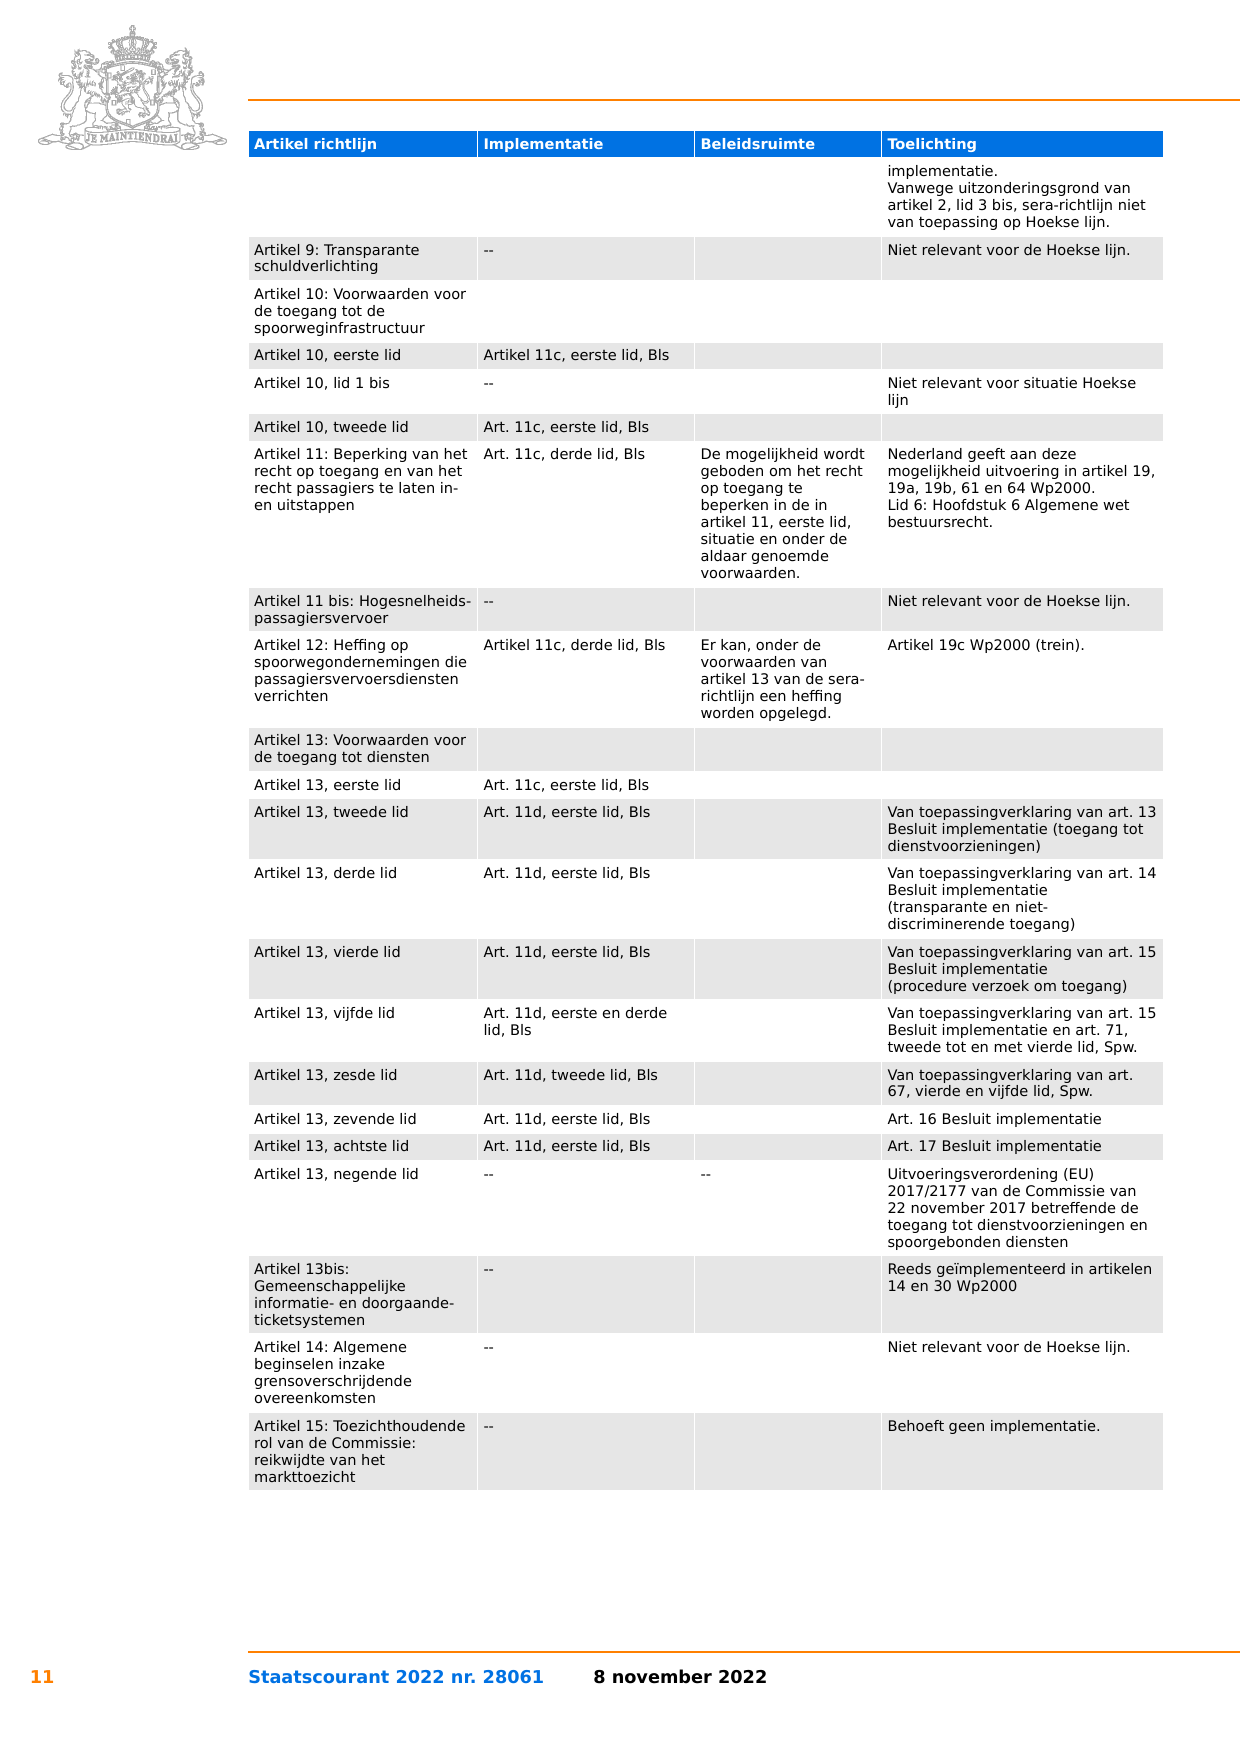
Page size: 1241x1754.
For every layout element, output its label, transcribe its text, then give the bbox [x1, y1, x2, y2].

table_cell Artikel 10, eerste lid [249, 343, 477, 369]
table_cell [695, 1106, 881, 1132]
table_cell [695, 1000, 881, 1061]
table_cell [695, 939, 881, 999]
table_cell Artikel 13, vierde lid [249, 939, 477, 999]
table_cell -- [478, 588, 694, 631]
table_cell -- [478, 370, 694, 413]
table_cell -- [478, 237, 694, 280]
table_cell [695, 861, 881, 938]
table_cell [695, 728, 881, 771]
table_cell [695, 1134, 881, 1160]
table_header Toelichting [882, 131, 1163, 157]
table_cell [695, 237, 881, 280]
table_cell [695, 588, 881, 631]
table_cell Art. 11c, derde lid, Bls [478, 442, 694, 587]
table_cell [695, 1413, 881, 1490]
table_cell Van toepassingverklaring van art. 15 Besluit implementatie en art. 71, tweede tot en met vierde lid, Spw. [882, 1000, 1163, 1061]
table_cell [695, 281, 881, 341]
table_cell implementatie. Vanwege uitzonderingsgrond van artikel 2, lid 3 bis, sera-richtlijn niet van toepassing op Hoekse lijn. [882, 158, 1163, 236]
table_header Artikel richtlijn [249, 131, 477, 157]
table_cell Artikel 11c, derde lid, Bls [478, 632, 694, 726]
table_cell Artikel 10, tweede lid [249, 414, 477, 441]
table_cell -- [695, 1161, 881, 1255]
table_cell De mogelijkheid wordt geboden om het recht op toegang te beperken in de in artikel 11, eerste lid, situatie en onder de aldaar genoemde voorwaarden. [695, 442, 881, 587]
table_cell Art. 11d, tweede lid, Bls [478, 1062, 694, 1105]
table_cell Artikel 9: Transparante schuldverlichting [249, 237, 477, 280]
table_cell [695, 772, 881, 798]
table_cell Niet relevant voor de Hoekse lijn. [882, 588, 1163, 631]
table_cell Art. 11d, eerste lid, Bls [478, 799, 694, 859]
table_cell -- [478, 1161, 694, 1255]
table_cell Art. 11c, eerste lid, Bls [478, 414, 694, 441]
table_cell Uitvoeringsverordening (EU) 2017/2177 van de Commissie van 22 november 2017 betreffende de toegang tot dienstvoorzieningen en spoorgebonden diensten [882, 1161, 1163, 1255]
table_cell [695, 1062, 881, 1105]
table_cell [882, 414, 1163, 441]
table_cell Artikel 11c, eerste lid, Bls [478, 343, 694, 369]
table_cell Niet relevant voor de Hoekse lijn. [882, 237, 1163, 280]
table_cell Artikel 13, zevende lid [249, 1106, 477, 1132]
picture [38, 25, 227, 150]
table_cell [478, 281, 694, 341]
table_cell Van toepassingverklaring van art. 15 Besluit implementatie (procedure verzoek om toegang) [882, 939, 1163, 999]
table_cell Nederland geeft aan deze mogelijkheid uitvoering in artikel 19, 19a, 19b, 61 en 64 Wp2000. Lid 6: Hoofdstuk 6 Algemene wet bestuursrecht. [882, 442, 1163, 587]
table_cell Van toepassingverklaring van art. 13 Besluit implementatie (toegang tot dienstvoorzieningen) [882, 799, 1163, 859]
table_cell Art. 16 Besluit implementatie [882, 1106, 1163, 1132]
table_cell [882, 772, 1163, 798]
table_header Beleidsruimte [695, 131, 881, 157]
table_cell [249, 158, 477, 236]
table_cell Art. 17 Besluit implementatie [882, 1134, 1163, 1160]
table_cell Artikel 13, zesde lid [249, 1062, 477, 1105]
table_cell Artikel 10: Voorwaarden voor de toegang tot de spoorweginfrastructuur [249, 281, 477, 341]
table_cell [695, 414, 881, 441]
table_cell Artikel 13, achtste lid [249, 1134, 477, 1160]
table_cell [695, 1335, 881, 1412]
table_cell Art. 11c, eerste lid, Bls [478, 772, 694, 798]
table_cell Artikel 13, eerste lid [249, 772, 477, 798]
table_cell Artikel 11 bis: Hogesnelheids-passagiersvervoer [249, 588, 477, 631]
table_cell Artikel 14: Algemene beginselen inzake grensoverschrijdende overeenkomsten [249, 1335, 477, 1412]
table_cell Niet relevant voor situatie Hoekse lijn [882, 370, 1163, 413]
table_cell Artikel 13, tweede lid [249, 799, 477, 859]
table_cell Van toepassingverklaring van art. 67, vierde en vijfde lid, Spw. [882, 1062, 1163, 1105]
table_cell [695, 799, 881, 859]
table_cell Artikel 13: Voorwaarden voor de toegang tot diensten [249, 728, 477, 771]
table_cell -- [478, 1413, 694, 1490]
table_cell Art. 11d, eerste en derde lid, Bls [478, 1000, 694, 1061]
table_cell Artikel 13bis: Gemeenschappelijke informatie- en doorgaande-ticketsystemen [249, 1256, 477, 1333]
table_cell Artikel 13, vijfde lid [249, 1000, 477, 1061]
table_cell Artikel 15: Toezichthoudende rol van de Commissie: reikwijdte van het markttoezicht [249, 1413, 477, 1490]
table_cell Art. 11d, eerste lid, Bls [478, 1134, 694, 1160]
table_cell Art. 11d, eerste lid, Bls [478, 861, 694, 938]
table_cell Niet relevant voor de Hoekse lijn. [882, 1335, 1163, 1412]
table_cell [882, 343, 1163, 369]
table_cell [882, 281, 1163, 341]
table_cell Artikel 13, derde lid [249, 861, 477, 938]
table_cell [695, 1256, 881, 1333]
table_cell [695, 370, 881, 413]
table_cell Artikel 12: Heffing op spoorwegondernemingen die passagiersvervoersdiensten verrichten [249, 632, 477, 726]
table_cell [882, 728, 1163, 771]
table_cell [695, 158, 881, 236]
table_cell Van toepassingverklaring van art. 14 Besluit implementatie (transparante en niet-discriminerende toegang) [882, 861, 1163, 938]
table_header Implementatie [478, 131, 694, 157]
table_cell -- [478, 158, 694, 236]
table_cell Art. 11d, eerste lid, Bls [478, 1106, 694, 1132]
table_cell -- [478, 1256, 694, 1333]
table_cell Artikel 10, lid 1 bis [249, 370, 477, 413]
table_cell Reeds geïmplementeerd in artikelen 14 en 30 Wp2000 [882, 1256, 1163, 1333]
table_cell -- [478, 1335, 694, 1412]
table_cell Artikel 11: Beperking van het recht op toegang en van het recht passagiers te laten in- en uitstappen [249, 442, 477, 587]
table_cell Art. 11d, eerste lid, Bls [478, 939, 694, 999]
table_cell Behoeft geen implementatie. [882, 1413, 1163, 1490]
table_cell Artikel 19c Wp2000 (trein). [882, 632, 1163, 726]
table_cell Artikel 13, negende lid [249, 1161, 477, 1255]
table_cell [695, 343, 881, 369]
table_cell Er kan, onder de voorwaarden van artikel 13 van de sera-richtlijn een heffing worden opgelegd. [695, 632, 881, 726]
table_cell [478, 728, 694, 771]
